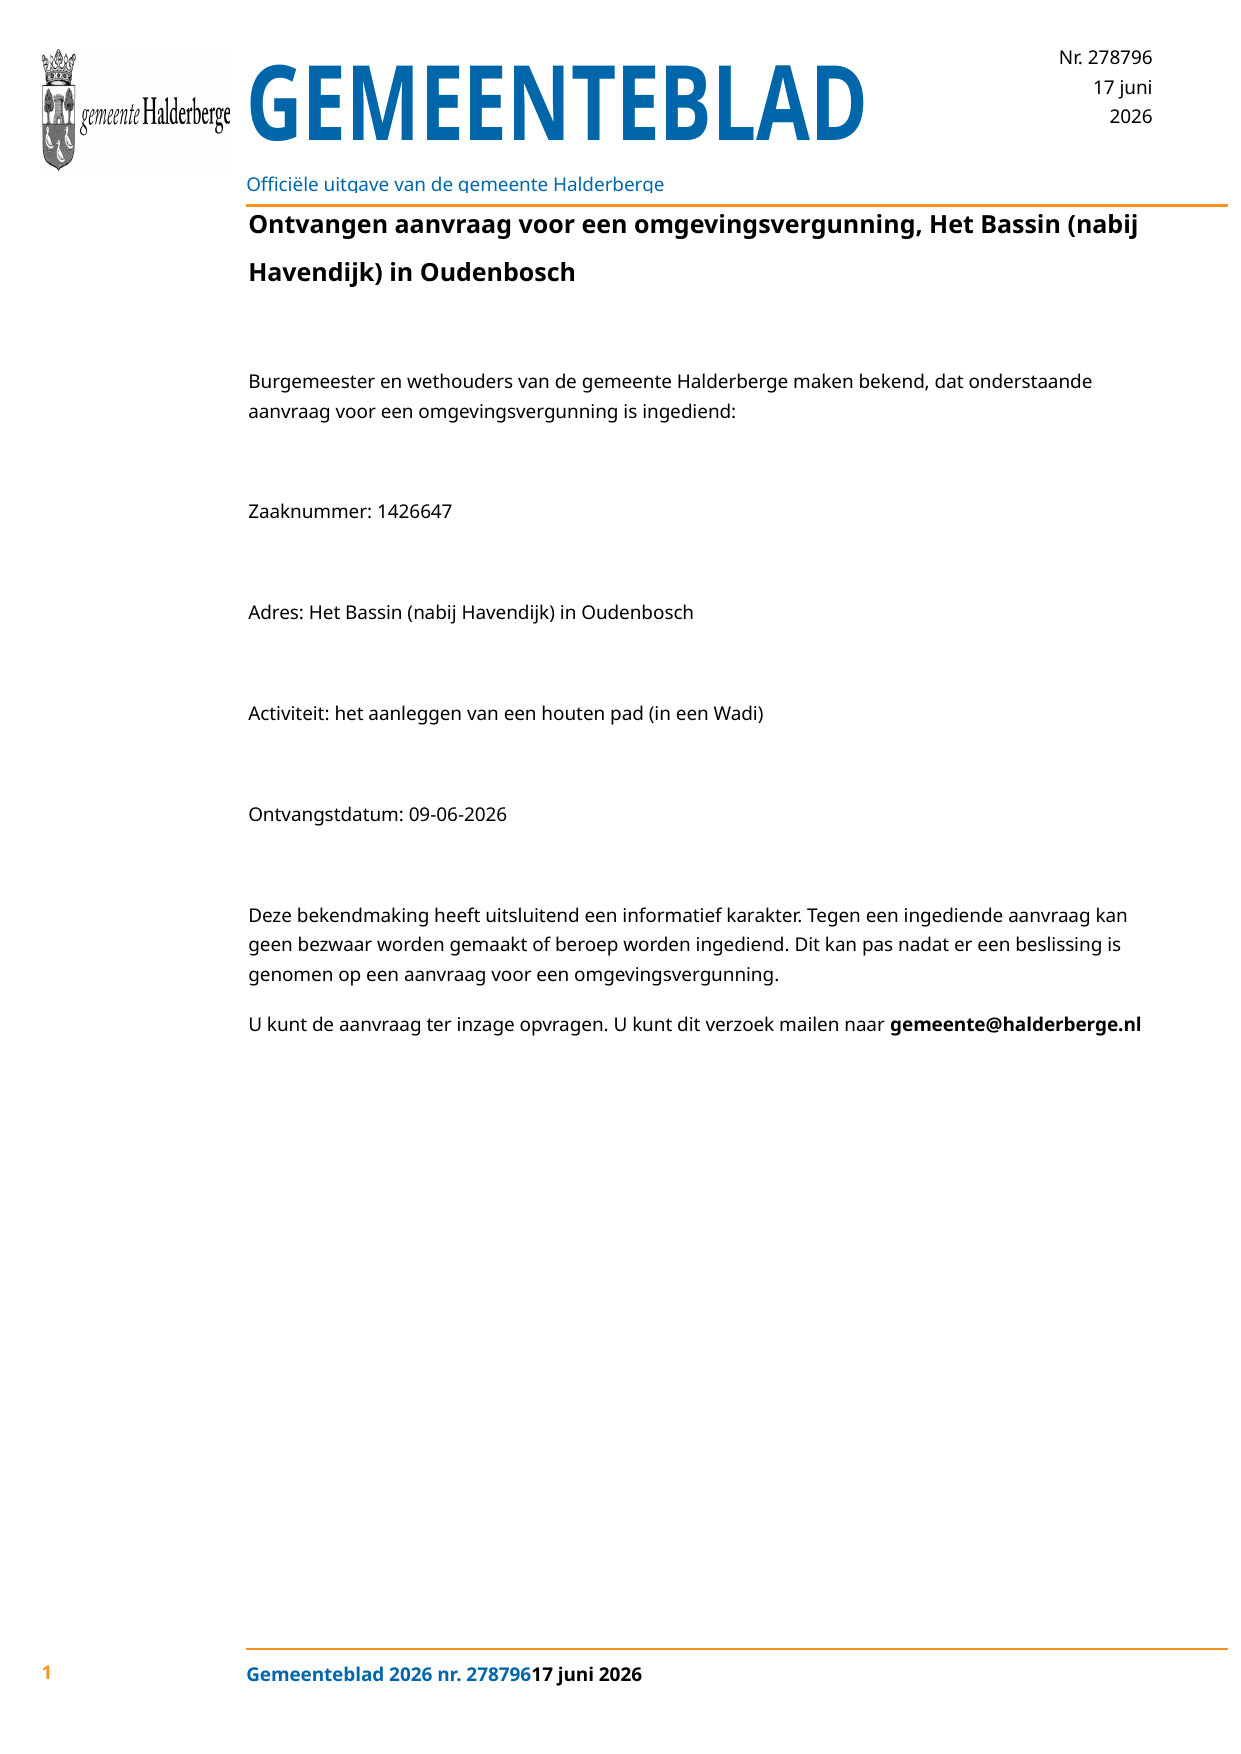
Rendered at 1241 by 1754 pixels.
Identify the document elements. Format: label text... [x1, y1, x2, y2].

text Burgemeester en wethouders van de gemeente Halderberge maken bekend, dat onderstaande aanvraag voor een omgevingsvergunning is ingediend: [248, 368, 1152, 424]
text Ontvangen aanvraag voor een omgevingsvergunning, Het Bassin (nabij Havendijk) in Oudenbosch [248, 207, 1152, 288]
text Activiteit: het aanleggen van een houten pad (in een Wadi) [248, 700, 1152, 726]
text Deze bekendmaking heeft uitsluitend een informatief karakter. Tegen een ingediende aanvraag kan geen bezwaar worden gemaakt of beroep worden ingediend. Dit kan pas nadat er een beslissing is genomen op een aanvraag voor een omgevingsvergunning. [248, 902, 1152, 987]
text Adres: Het Bassin (nabij Havendijk) in Oudenbosch [248, 599, 1152, 625]
text Zaaknummer: 1426647 [248, 499, 1152, 524]
picture [41, 47, 231, 172]
text U kunt de aanvraag ter inzage opvragen. U kunt dit verzoek mailen naar gemeente@halderberge.nl [248, 1012, 1152, 1037]
text Ontvangstdatum: 09-06-2026 [248, 801, 1152, 827]
